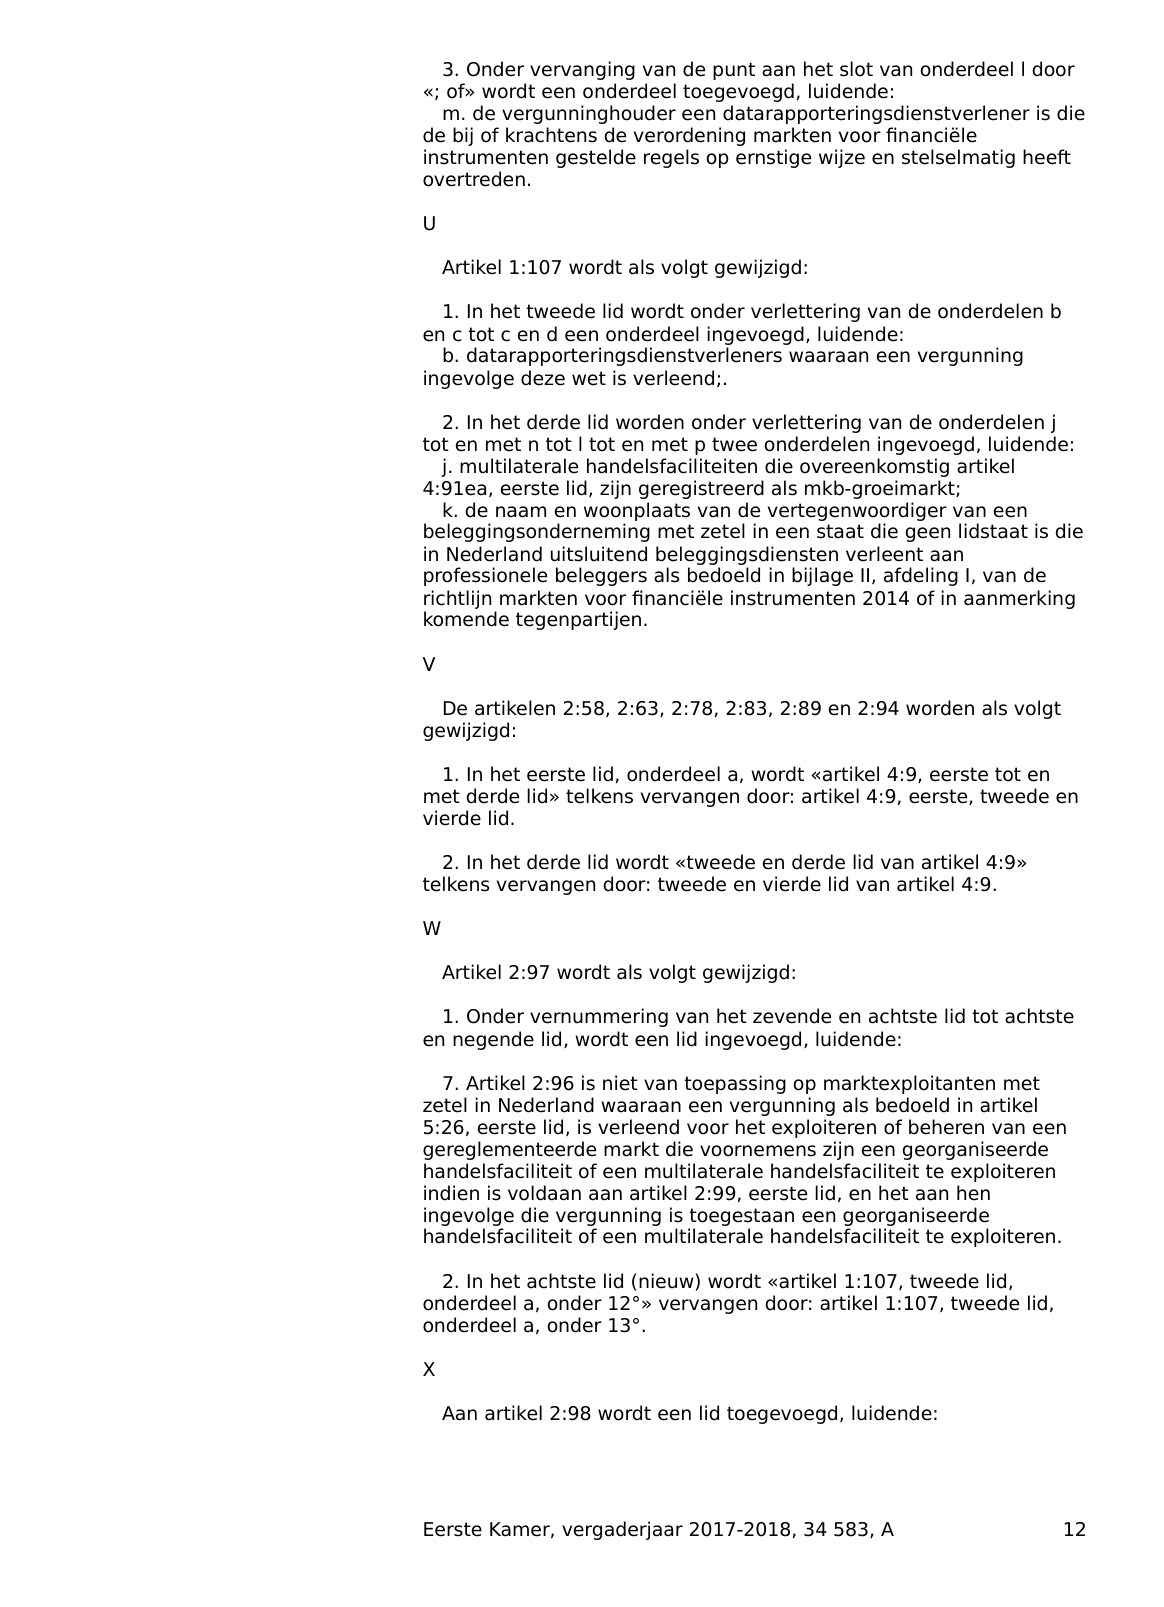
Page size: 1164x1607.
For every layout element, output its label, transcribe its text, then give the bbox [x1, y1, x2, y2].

text 1. In het eerste lid, onderdeel a, wordt «artikel 4:9, eerste tot en met derde lid» telkens vervangen door: artikel 4:9, eerste, tweede en vierde lid. [422, 764, 1087, 830]
text 7. Artikel 2:96 is niet van toepassing op marktexploitanten met zetel in Nederland waaraan een vergunning als bedoeld in artikel 5:26, eerste lid, is verleend voor het exploiteren of beheren van een gereglementeerde markt die voornemens zijn een georganiseerde handelsfaciliteit of een multilaterale handelsfaciliteit te exploiteren indien is voldaan aan artikel 2:99, eerste lid, en het aan hen ingevolge die vergunning is toegestaan een georganiseerde handelsfaciliteit of een multilaterale handelsfaciliteit te exploiteren. [422, 1073, 1087, 1248]
text j. multilaterale handelsfaciliteiten die overeenkomstig artikel 4:91ea, eerste lid, zijn geregistreerd als mkb-groeimarkt; [422, 456, 1087, 499]
text X [422, 1359, 1087, 1381]
text V [422, 653, 1087, 676]
text m. de vergunninghouder een datarapporteringsdienstverlener is die de bij of krachtens de verordening markten voor financiële instrumenten gestelde regels op ernstige wijze en stelselmatig heeft overtreden. [422, 103, 1087, 191]
text k. de naam en woonplaats van de vertegenwoordiger van een beleggingsonderneming met zetel in een staat die geen lidstaat is die in Nederland uitsluitend beleggingsdiensten verleent aan professionele beleggers als bedoeld in bijlage II, afdeling I, van de richtlijn markten voor financiële instrumenten 2014 of in aanmerking komende tegenpartijen. [422, 499, 1087, 631]
text 2. In het derde lid wordt «tweede en derde lid van artikel 4:9» telkens vervangen door: tweede en vierde lid van artikel 4:9. [422, 852, 1087, 896]
text W [422, 918, 1087, 940]
text U [422, 213, 1087, 235]
text 1. In het tweede lid wordt onder verlettering van de onderdelen b en c tot c en d een onderdeel ingevoegd, luidende: [422, 301, 1087, 345]
text 3. Onder vervanging van de punt aan het slot van onderdeel l door «; of» wordt een onderdeel toegevoegd, luidende: [422, 59, 1087, 103]
text b. datarapporteringsdienstverleners waaraan een vergunning ingevolge deze wet is verleend;. [422, 345, 1087, 389]
text Aan artikel 2:98 wordt een lid toegevoegd, luidende: [422, 1403, 1087, 1425]
text De artikelen 2:58, 2:63, 2:78, 2:83, 2:89 en 2:94 worden als volgt gewijzigd: [422, 698, 1087, 742]
text 2. In het derde lid worden onder verlettering van de onderdelen j tot en met n tot l tot en met p twee onderdelen ingevoegd, luidende: [422, 412, 1087, 456]
text Artikel 1:107 wordt als volgt gewijzigd: [422, 257, 1087, 279]
text Artikel 2:97 wordt als volgt gewijzigd: [422, 962, 1087, 984]
text 2. In het achtste lid (nieuw) wordt «artikel 1:107, tweede lid, onderdeel a, onder 12°» vervangen door: artikel 1:107, tweede lid, onderdeel a, onder 13°. [422, 1271, 1087, 1337]
text 1. Onder vernummering van het zevende en achtste lid tot achtste en negende lid, wordt een lid ingevoegd, luidende: [422, 1006, 1087, 1050]
